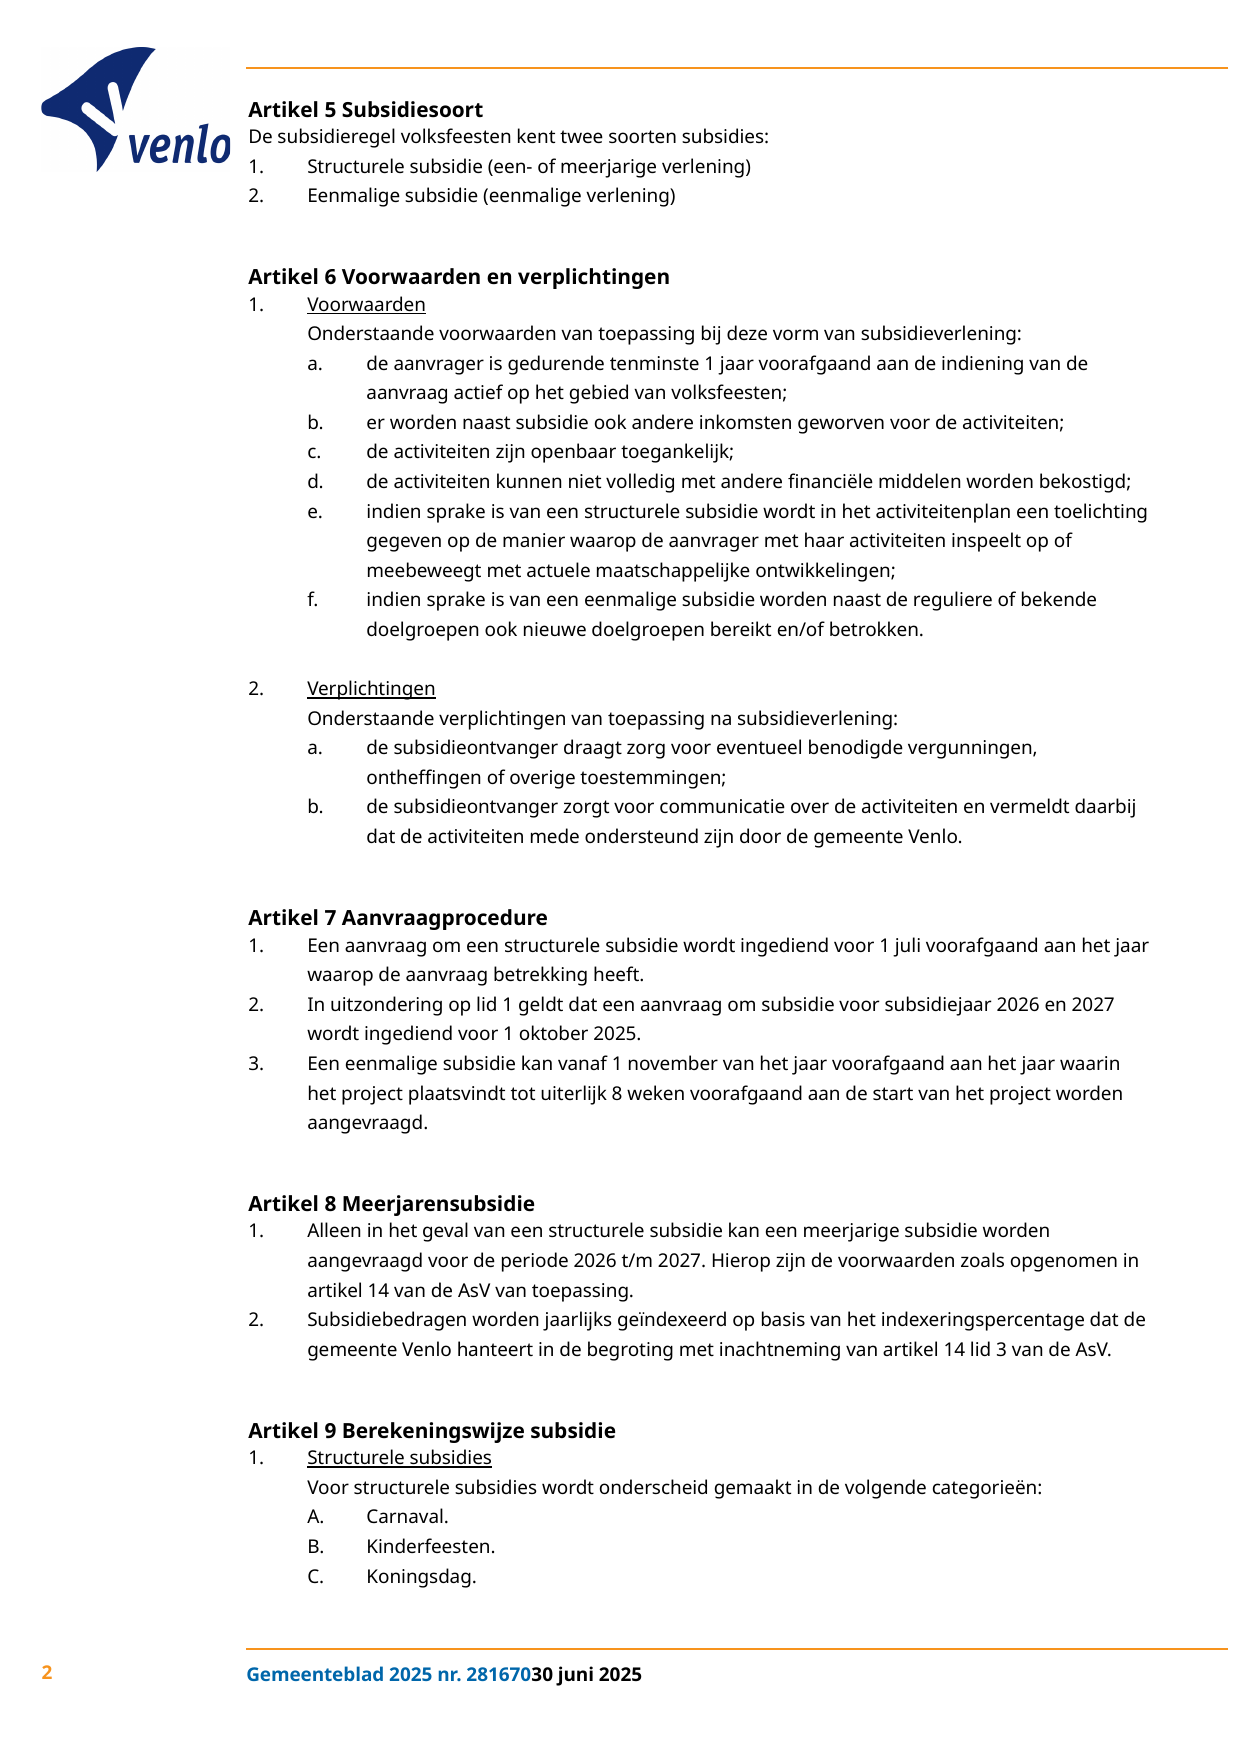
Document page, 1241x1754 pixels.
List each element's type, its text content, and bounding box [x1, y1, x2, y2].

list Kinderfeesten. [307, 1533, 1152, 1559]
text Artikel 7 Aanvraagprocedure [248, 903, 1152, 932]
list In uitzondering op lid 1 geldt dat een aanvraag om subsidie voor subsidiejaar 2026 en 2027 wordt ingediend voor 1 oktober 2025. [248, 991, 1152, 1046]
list Structurele subsidie (een- of meerjarige verlening) [248, 153, 1152, 178]
list indien sprake is van een structurele subsidie wordt in het activiteitenplan een toelichting gegeven op de manier waarop de aanvrager met haar activiteiten inspeelt op of meebeweegt met actuele maatschappelijke ontwikkelingen; [307, 498, 1152, 583]
list Carnaval. [307, 1504, 1152, 1529]
list Onderstaande voorwaarden van toepassing bij deze vorm van subsidieverlening: [248, 320, 1152, 346]
list Een eenmalige subsidie kan vanaf 1 november van het jaar voorafgaand aan het jaar waarin het project plaatsvindt tot uiterlijk 8 weken voorafgaand aan de start van het project worden aangevraagd. [248, 1050, 1152, 1135]
list indien sprake is van een eenmalige subsidie worden naast de reguliere of bekende doelgroepen ook nieuwe doelgroepen bereikt en/of betrokken. [307, 587, 1152, 642]
list Voorwaarden [248, 291, 1152, 317]
list Alleen in het geval van een structurele subsidie kan een meerjarige subsidie worden aangevraagd voor de periode 2026 t/m 2027. Hierop zijn de voorwaarden zoals opgenomen in artikel 14 van de AsV van toepassing. [248, 1218, 1152, 1303]
text Artikel 5 Subsidiesoort [248, 95, 1152, 123]
picture [41, 47, 231, 172]
list Voor structurele subsidies wordt onderscheid gemaakt in de volgende categorieën: [248, 1474, 1152, 1500]
text Artikel 8 Meerjarensubsidie [248, 1189, 1152, 1218]
list de aanvrager is gedurende tenminste 1 jaar voorafgaand aan de indiening van de aanvraag actief op het gebied van volksfeesten; [307, 350, 1152, 405]
list er worden naast subsidie ook andere inkomsten geworven voor de activiteiten; [307, 409, 1152, 435]
list Een aanvraag om een structurele subsidie wordt ingediend voor 1 juli voorafgaand aan het jaar waarop de aanvraag betrekking heeft. [248, 932, 1152, 987]
list Onderstaande verplichtingen van toepassing na subsidieverlening: [248, 705, 1152, 731]
list de activiteiten kunnen niet volledig met andere financiële middelen worden bekostigd; [307, 468, 1152, 494]
text Artikel 9 Berekeningswijze subsidie [248, 1416, 1152, 1444]
list Eenmalige subsidie (eenmalige verlening) [248, 182, 1152, 208]
text Artikel 6 Voorwaarden en verplichtingen [248, 262, 1152, 291]
list Subsidiebedragen worden jaarlijks geïndexeerd op basis van het indexeringspercentage dat de gemeente Venlo hanteert in de begroting met inachtneming van artikel 14 lid 3 van de AsV. [248, 1306, 1152, 1362]
list de activiteiten zijn openbaar toegankelijk; [307, 439, 1152, 464]
text De subsidieregel volksfeesten kent twee soorten subsidies: [248, 123, 1152, 149]
list de subsidieontvanger zorgt voor communicatie over de activiteiten en vermeldt daarbij dat de activiteiten mede ondersteund zijn door de gemeente Venlo. [307, 794, 1152, 849]
list Structurele subsidies [248, 1444, 1152, 1470]
list Koningsdag. [307, 1563, 1152, 1588]
list Verplichtingen [248, 675, 1152, 701]
list de subsidieontvanger draagt zorg voor eventueel benodigde vergunningen, ontheffingen of overige toestemmingen; [307, 734, 1152, 790]
